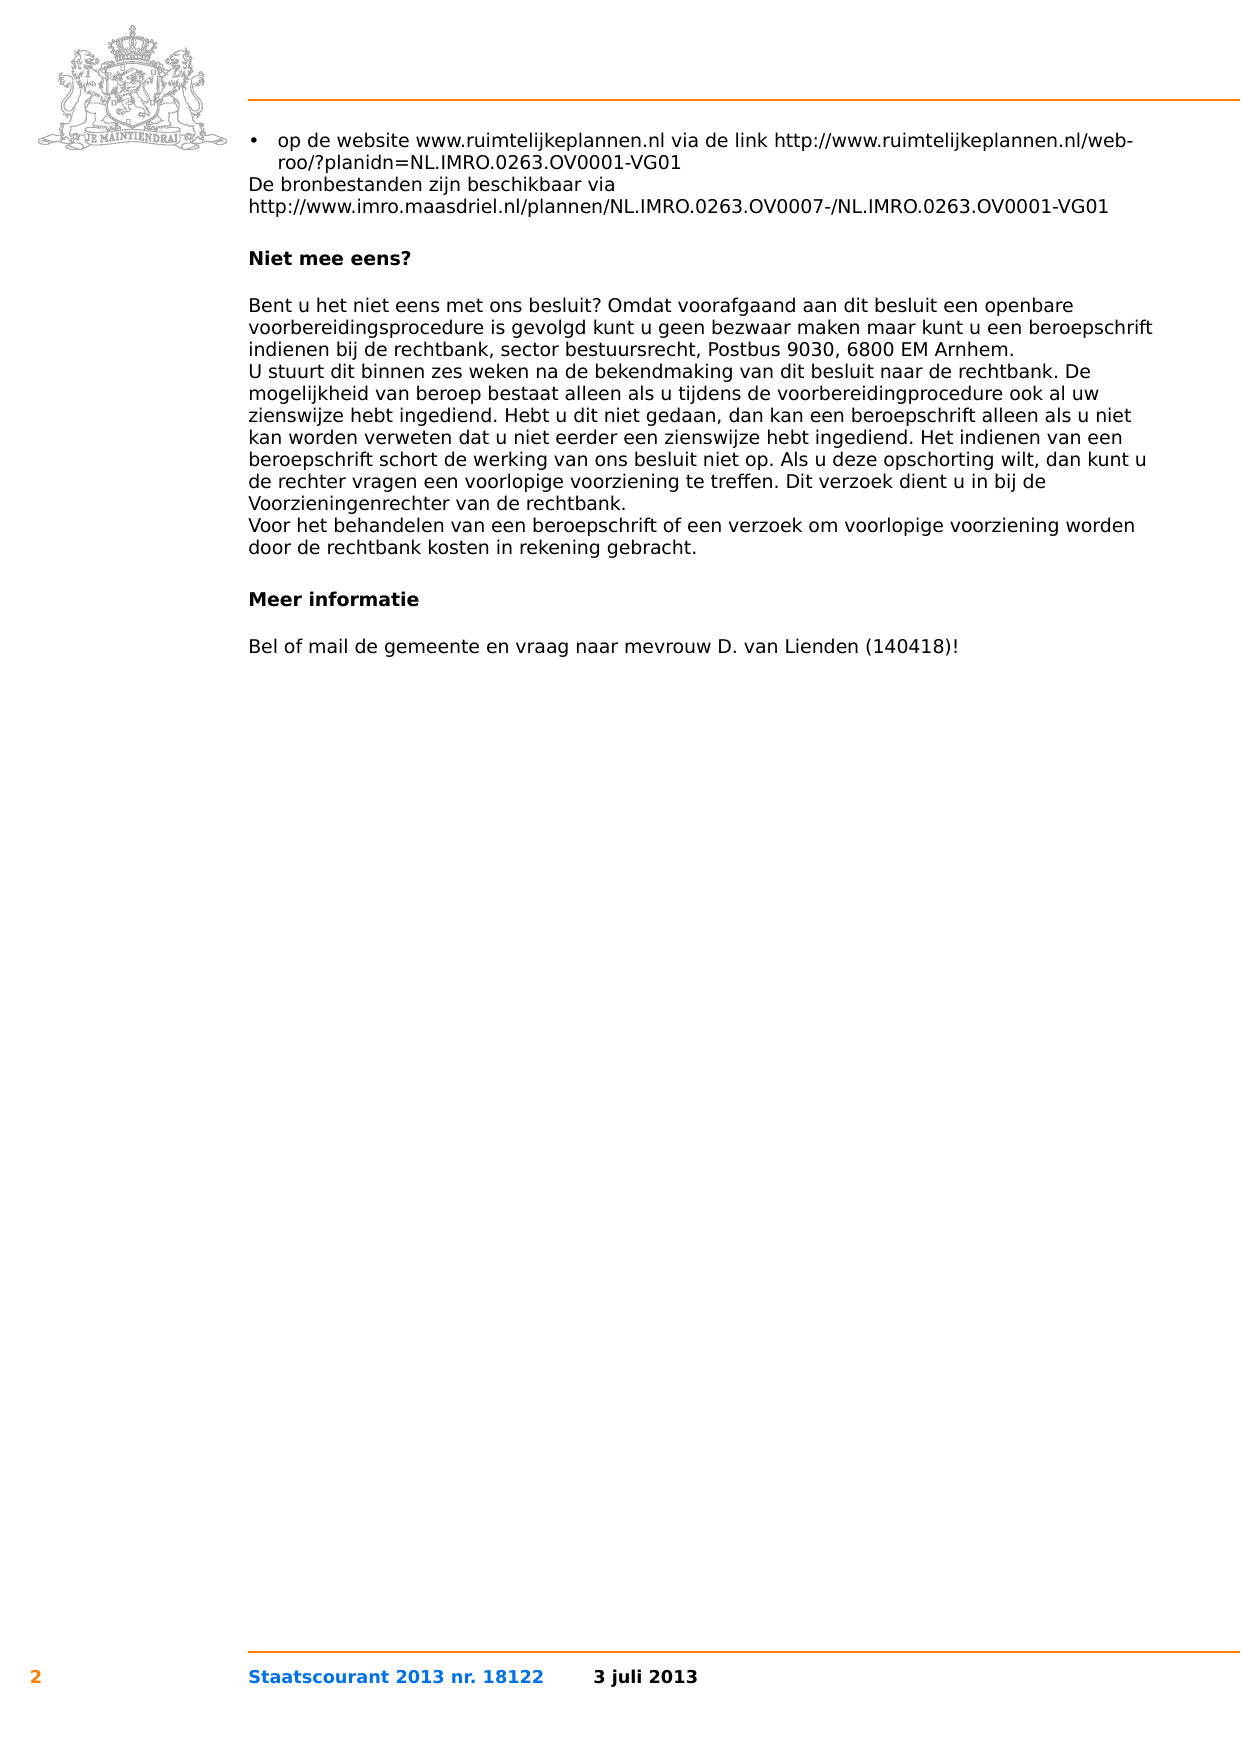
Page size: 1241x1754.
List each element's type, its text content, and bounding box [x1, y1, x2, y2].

text Bel of mail de gemeente en vraag naar mevrouw D. van Lienden (140418)! [248, 636, 1163, 657]
text Voor het behandelen van een beroepschrift of een verzoek om voorlopige voorziening worden door de rechtbank kosten in rekening gebracht. [248, 514, 1163, 558]
text Bent u het niet eens met ons besluit? Omdat voorafgaand aan dit besluit een openbare voorbereidingsprocedure is gevolgd kunt u geen bezwaar maken maar kunt u een beroepschrift indienen bij de rechtbank, sector bestuursrecht, Postbus 9030, 6800 EM Arnhem. [248, 295, 1163, 361]
picture [38, 25, 227, 150]
subtitle Niet mee eens? [248, 248, 1163, 270]
text U stuurt dit binnen zes weken na de bekendmaking van dit besluit naar de rechtbank. De mogelijkheid van beroep bestaat alleen als u tijdens de voorbereidingprocedure ook al uw zienswijze hebt ingediend. Hebt u dit niet gedaan, dan kan een beroepschrift alleen als u niet kan worden verweten dat u niet eerder een zienswijze hebt ingediend. Het indienen van een beroepschrift schort de werking van ons besluit niet op. Als u deze opschorting wilt, dan kunt u de rechter vragen een voorlopige voorziening te treffen. Dit verzoek dient u in bij de Voorzieningenrechter van de rechtbank. [248, 361, 1163, 514]
text • op de website www.ruimtelijkeplannen.nl via de link http://www.ruimtelijkeplannen.nl/web-roo/?planidn=NL.IMRO.0263.OV0001-VG01 [248, 130, 1163, 174]
subtitle Meer informatie [248, 588, 1163, 611]
text De bronbestanden zijn beschikbaar via http://www.imro.maasdriel.nl/plannen/NL.IMRO.0263.OV0007-/NL.IMRO.0263.OV0001-VG01 [248, 174, 1163, 218]
